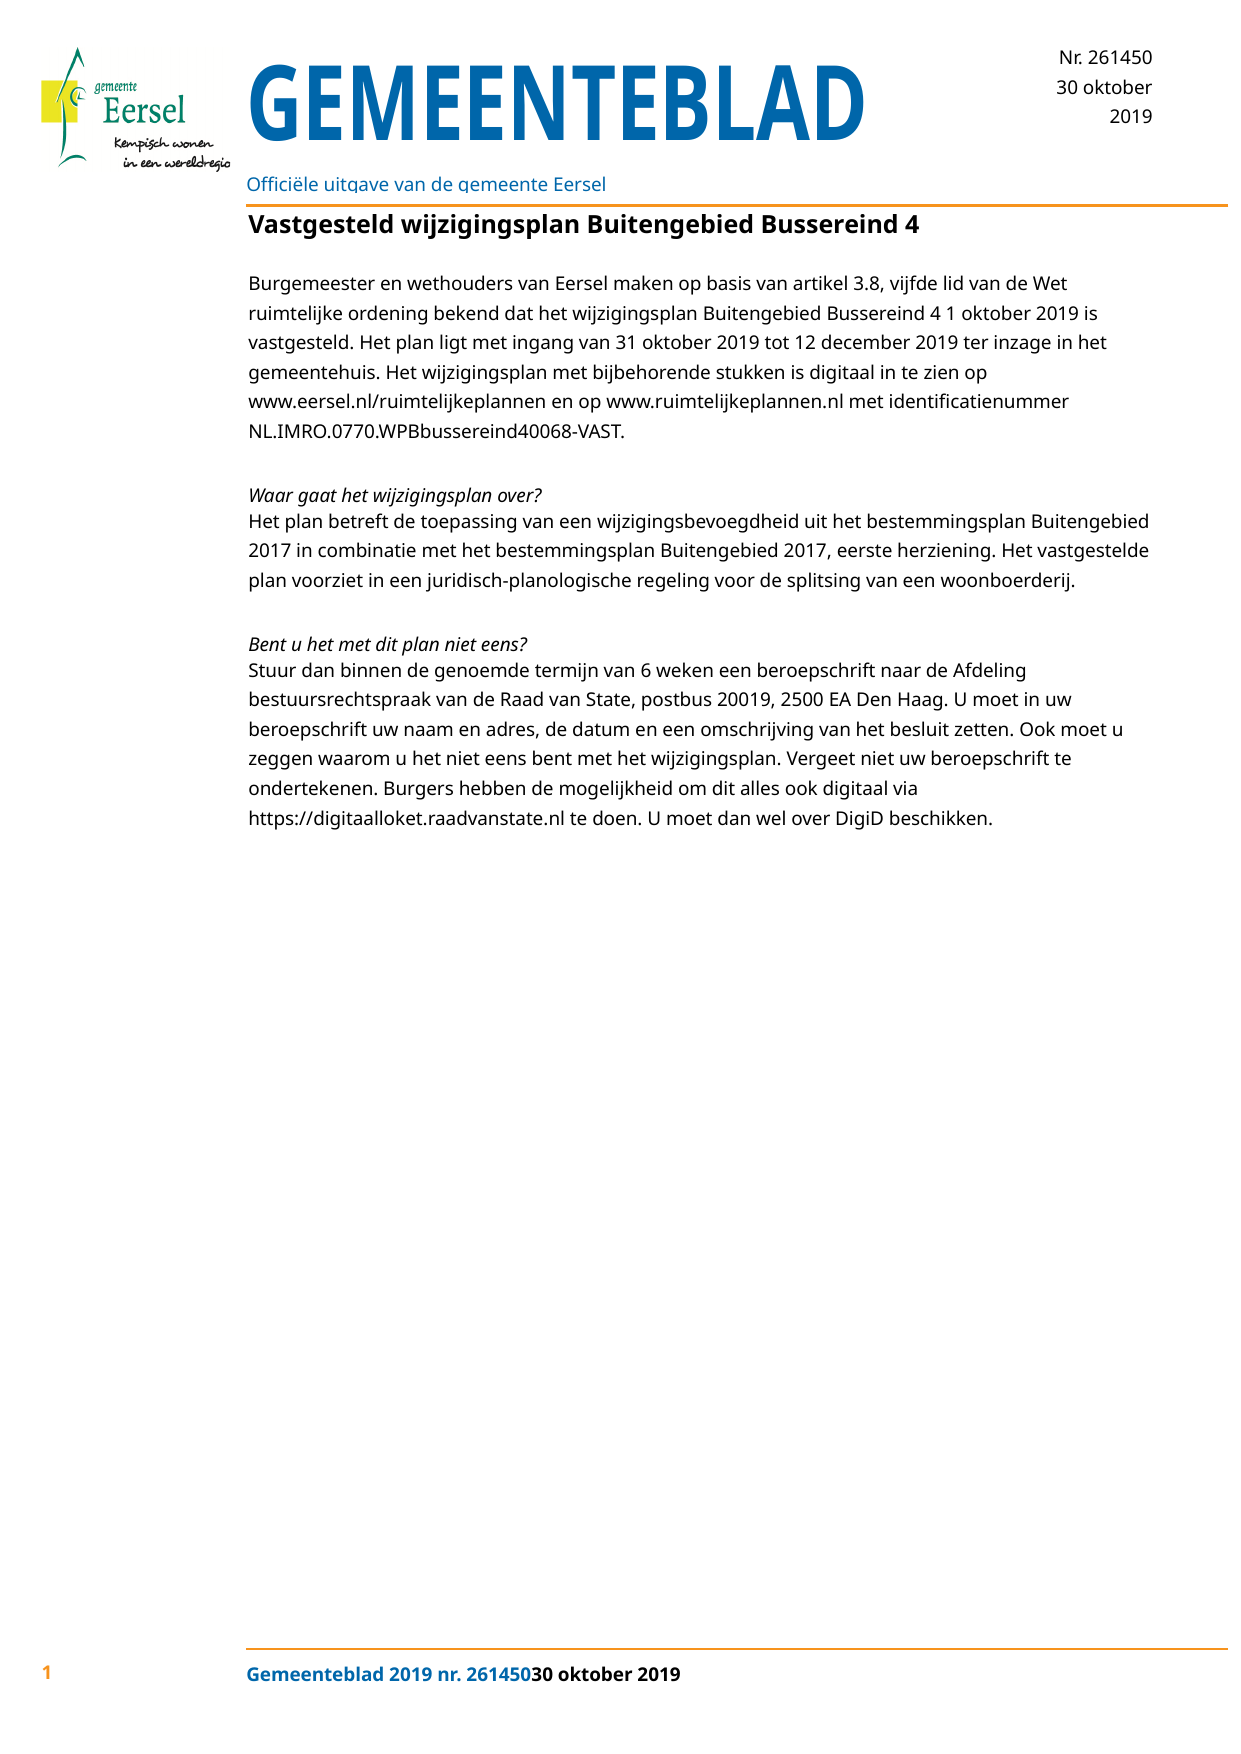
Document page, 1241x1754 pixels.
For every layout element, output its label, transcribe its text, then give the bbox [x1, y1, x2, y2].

text Het plan betreft de toepassing van een wijzigingsbevoegdheid uit het bestemmingsplan Buitengebied 2017 in combinatie met het bestemmingsplan Buitengebied 2017, eerste herziening. Het vastgestelde plan voorziet in een juridisch-planologische regeling voor de splitsing van een woonboerderij. [248, 508, 1152, 593]
text Waar gaat het wijzigingsplan over? [248, 482, 1152, 508]
text Bent u het met dit plan niet eens? [248, 631, 1152, 657]
text Burgemeester en wethouders van Eersel maken op basis van artikel 3.8, vijfde lid van de Wet ruimtelijke ordening bekend dat het wijzigingsplan Buitengebied Bussereind 4 1 oktober 2019 is vastgesteld. Het plan ligt met ingang van 31 oktober 2019 tot 12 december 2019 ter inzage in het gemeentehuis. Het wijzigingsplan met bijbehorende stukken is digitaal in te zien op www.eersel.nl/ruimtelijkeplannen en op www.ruimtelijkeplannen.nl met identificatienummer NL.IMRO.0770.WPBbussereind40068-VAST. [248, 270, 1152, 444]
text Stuur dan binnen de genoemde termijn van 6 weken een beroepschrift naar de Afdeling bestuursrechtspraak van de Raad van State, postbus 20019, 2500 EA Den Haag. U moet in uw beroepschrift uw naam en adres, de datum en een omschrijving van het besluit zetten. Ook moet u zeggen waarom u het niet eens bent met het wijzigingsplan. Vergeet niet uw beroepschrift te ondertekenen. Burgers hebben de mogelijkheid om dit alles ook digitaal via https://digitaalloket.raadvanstate.nl te doen. U moet dan wel over DigiD beschikken. [248, 657, 1152, 830]
picture [41, 47, 231, 172]
text Vastgesteld wijzigingsplan Buitengebied Bussereind 4 [248, 207, 1152, 241]
